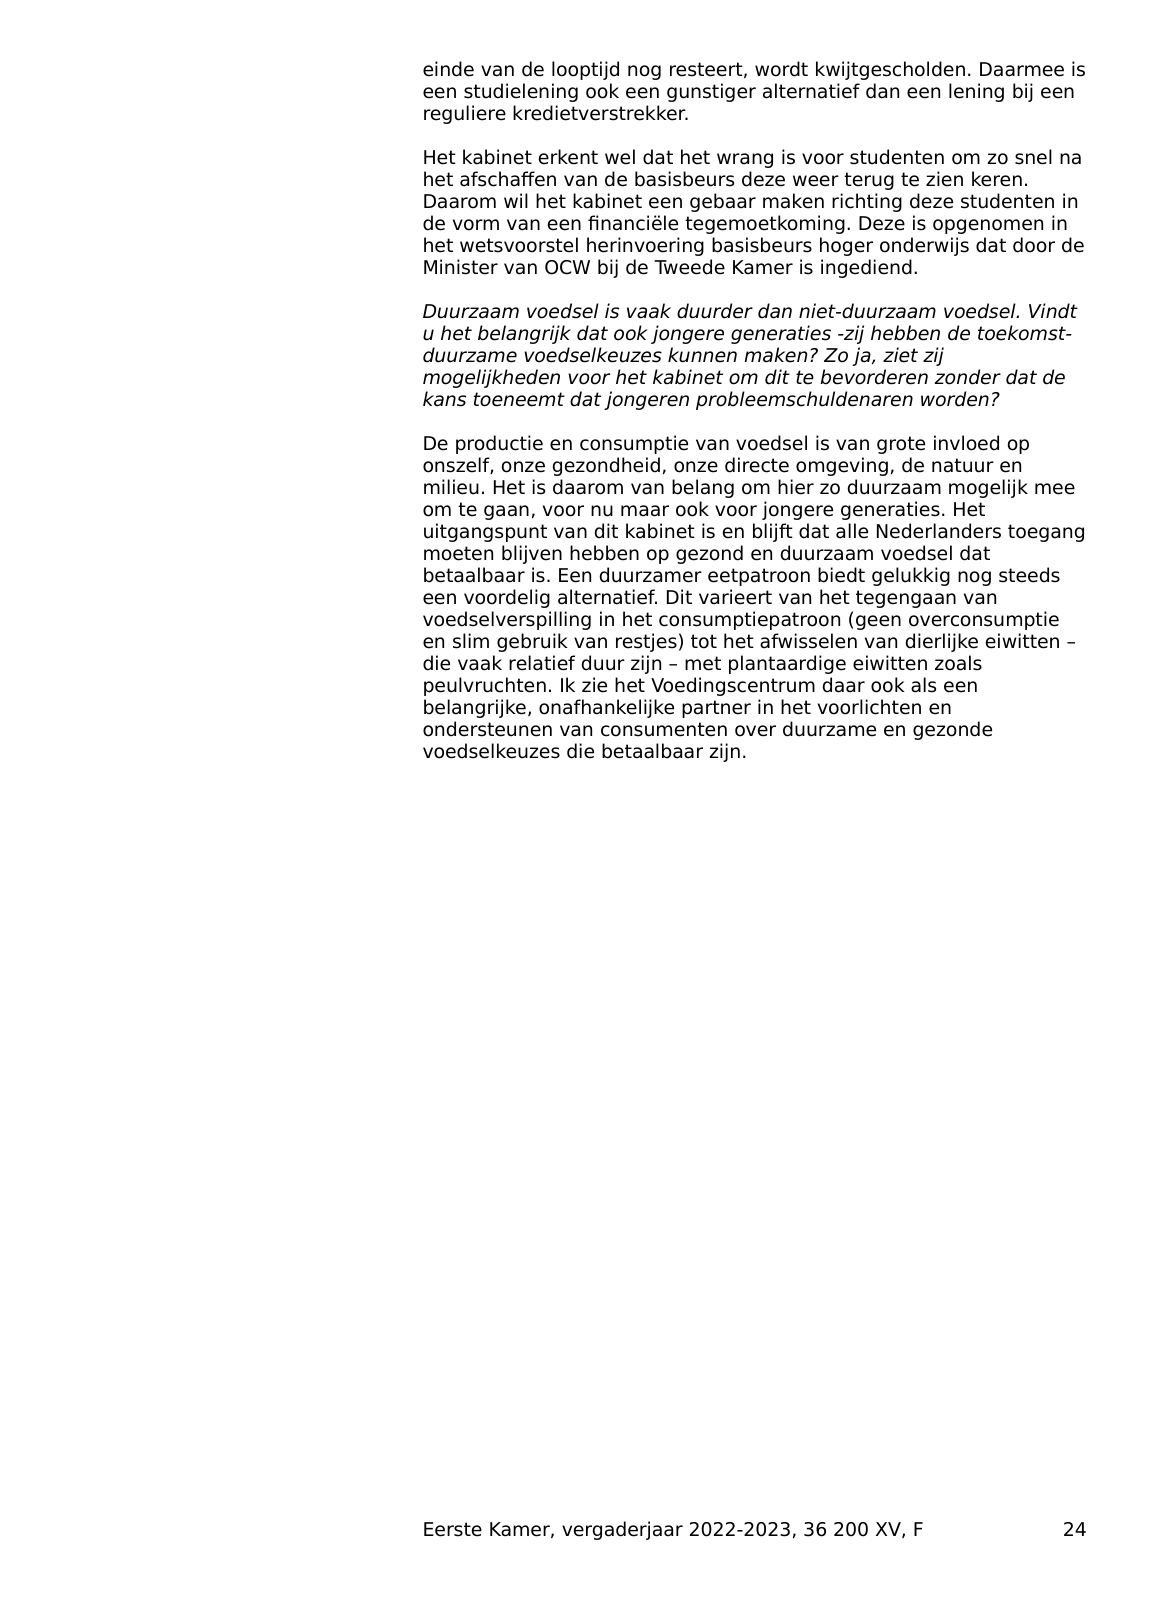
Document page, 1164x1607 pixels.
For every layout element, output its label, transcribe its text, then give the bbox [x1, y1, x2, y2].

text De productie en consumptie van voedsel is van grote invloed op onszelf, onze gezondheid, onze directe omgeving, de natuur en milieu. Het is daarom van belang om hier zo duurzaam mogelijk mee om te gaan, voor nu maar ook voor jongere generaties. Het uitgangspunt van dit kabinet is en blijft dat alle Nederlanders toegang moeten blijven hebben op gezond en duurzaam voedsel dat betaalbaar is. Een duurzamer eetpatroon biedt gelukkig nog steeds een voordelig alternatief. Dit varieert van het tegengaan van voedselverspilling in het consumptiepatroon (geen overconsumptie en slim gebruik van restjes) tot het afwisselen van dierlijke eiwitten – die vaak relatief duur zijn – met plantaardige eiwitten zoals peulvruchten. Ik zie het Voedingscentrum daar ook als een belangrijke, onafhankelijke partner in het voorlichten en ondersteunen van consumenten over duurzame en gezonde voedselkeuzes die betaalbaar zijn. [422, 433, 1087, 763]
text Duurzaam voedsel is vaak duurder dan niet-duurzaam voedsel. Vindt u het belangrijk dat ook jongere generaties -zij hebben de toekomst- duurzame voedselkeuzes kunnen maken? Zo ja, ziet zij mogelijkheden voor het kabinet om dit te bevorderen zonder dat de kans toeneemt dat jongeren probleemschuldenaren worden? [422, 301, 1087, 411]
text einde van de looptijd nog resteert, wordt kwijtgescholden. Daarmee is een studielening ook een gunstiger alternatief dan een lening bij een reguliere kredietverstrekker. [422, 59, 1087, 125]
text Het kabinet erkent wel dat het wrang is voor studenten om zo snel na het afschaffen van de basisbeurs deze weer terug te zien keren. Daarom wil het kabinet een gebaar maken richting deze studenten in de vorm van een financiële tegemoetkoming. Deze is opgenomen in het wetsvoorstel herinvoering basisbeurs hoger onderwijs dat door de Minister van OCW bij de Tweede Kamer is ingediend. [422, 147, 1087, 279]
